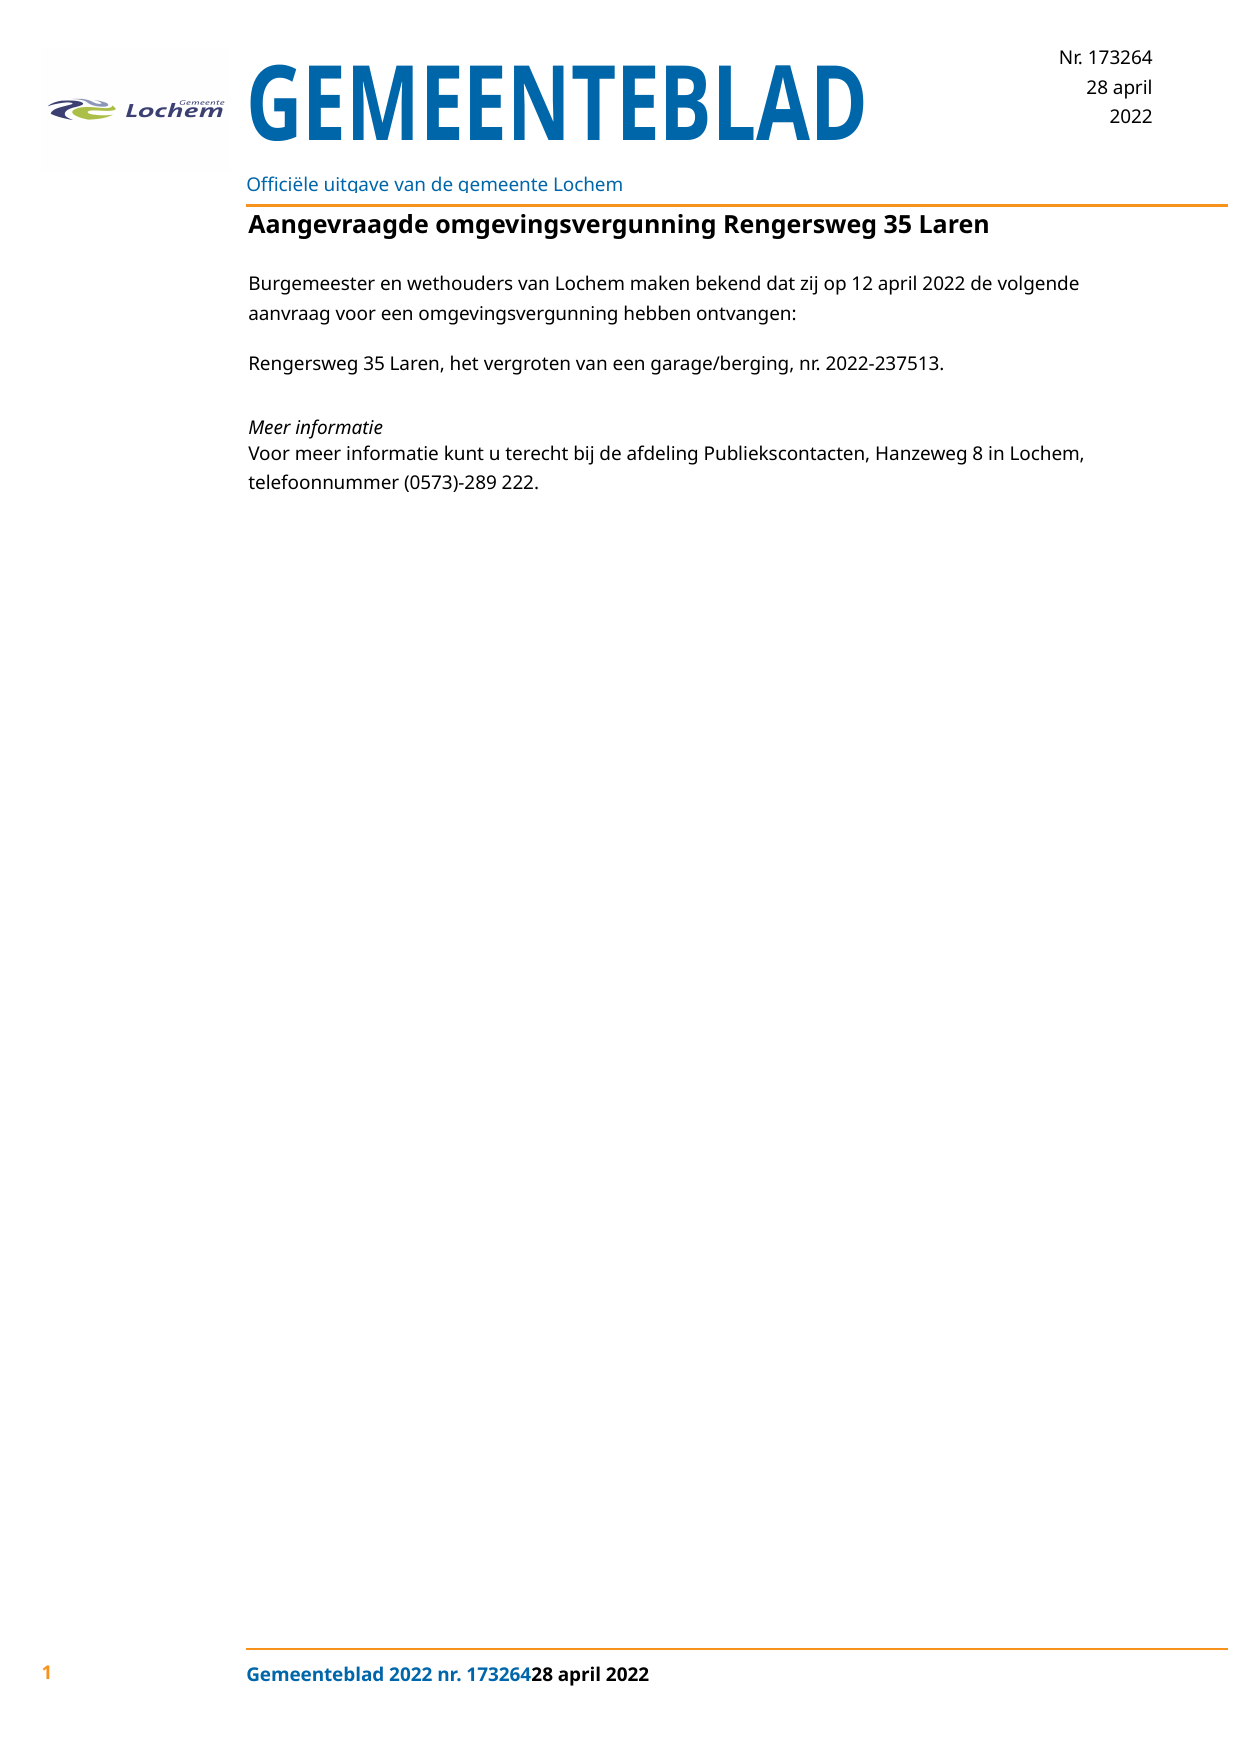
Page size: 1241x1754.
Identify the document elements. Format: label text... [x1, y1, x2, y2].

text Rengersweg 35 Laren, het vergroten van een garage/berging, nr. 2022-237513. [248, 350, 1152, 376]
text Aangevraagde omgevingsvergunning Rengersweg 35 Laren [248, 207, 1152, 241]
text Burgemeester en wethouders van Lochem maken bekend dat zij op 12 april 2022 de volgende aanvraag voor een omgevingsvergunning hebben ontvangen: [248, 270, 1152, 326]
text Meer informatie [248, 414, 1152, 440]
picture [41, 47, 231, 172]
text Voor meer informatie kunt u terecht bij de afdeling Publiekscontacten, Hanzeweg 8 in Lochem, telefoonnummer (0573)-289 222. [248, 440, 1152, 495]
